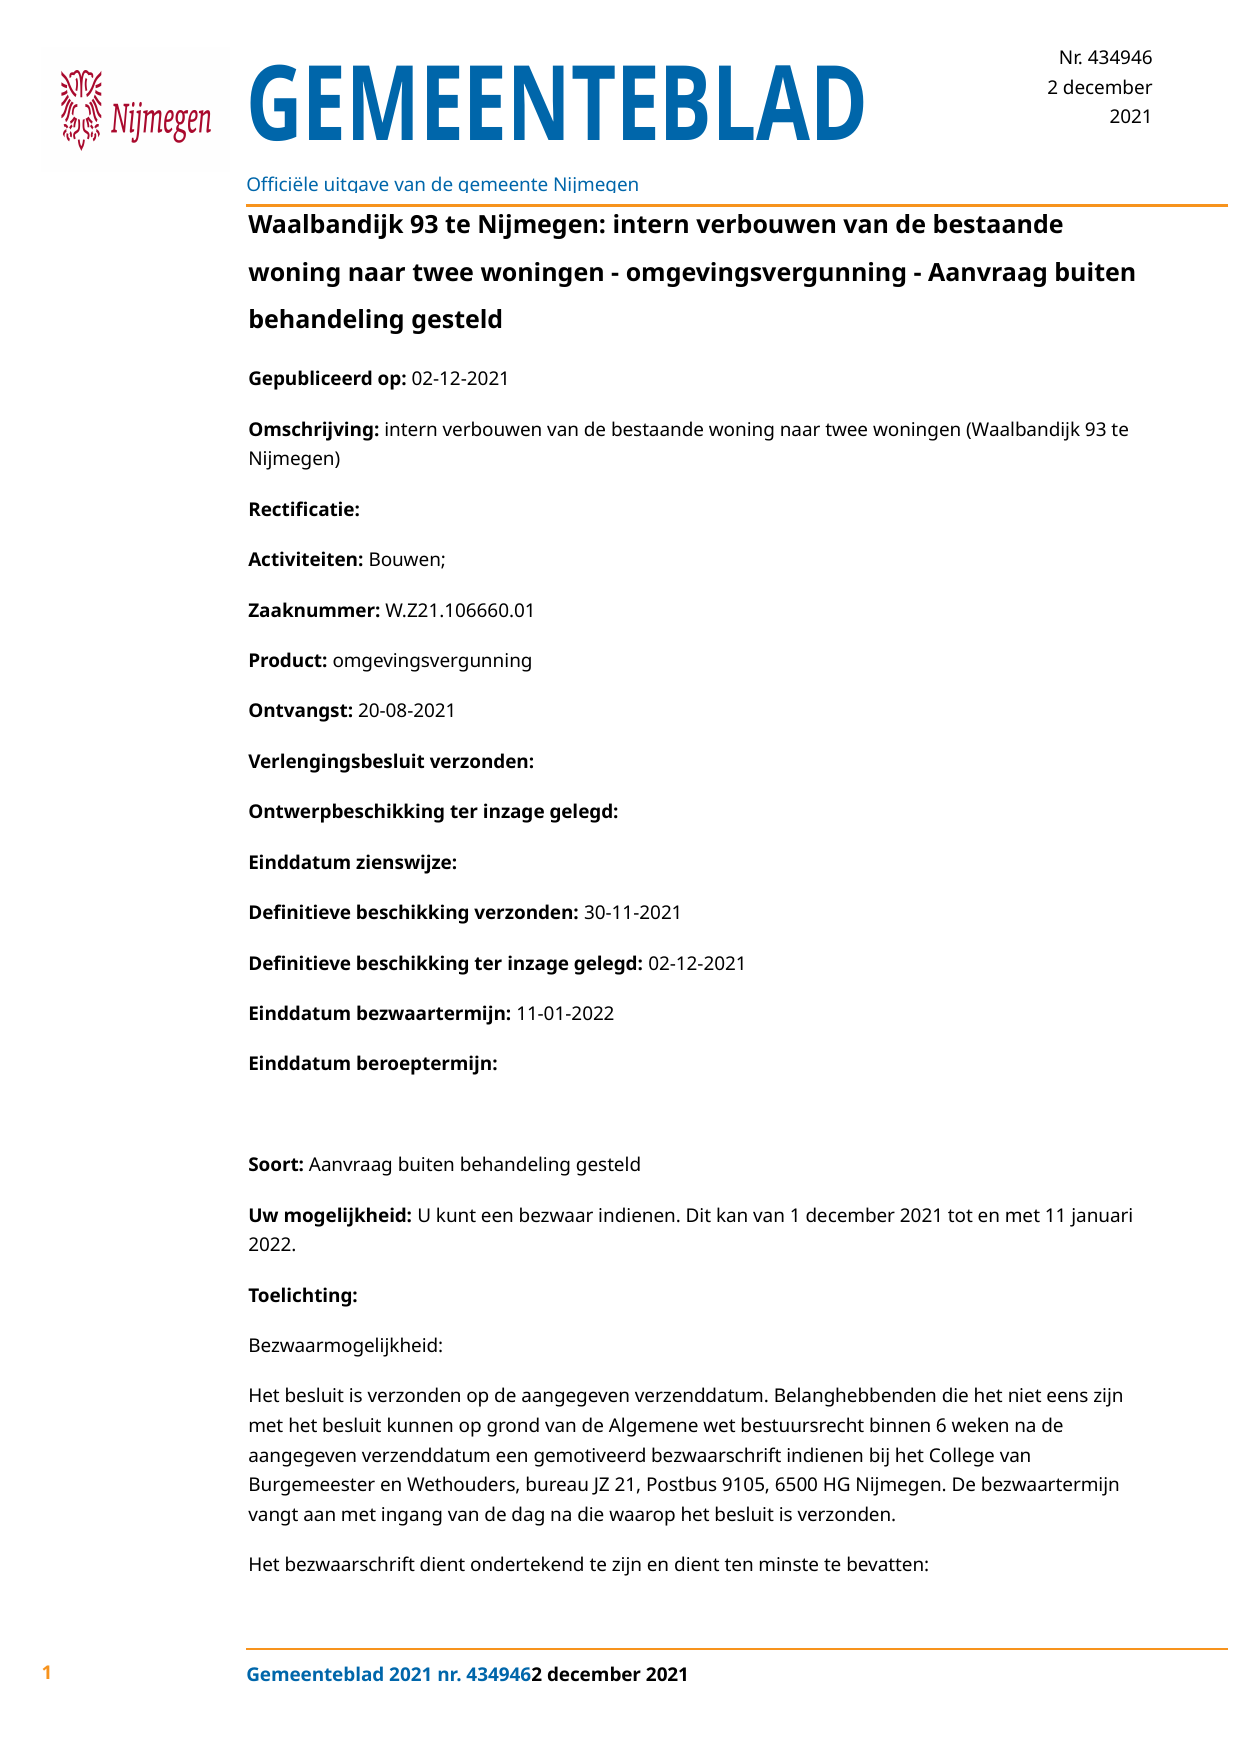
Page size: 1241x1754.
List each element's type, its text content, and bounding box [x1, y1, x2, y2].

text Waalbandijk 93 te Nijmegen: intern verbouwen van de bestaande woning naar twee woningen - omgevingsvergunning - Aanvraag buiten behandeling gesteld [248, 207, 1152, 336]
text Ontwerpbeschikking ter inzage gelegd: [248, 798, 1152, 824]
text Soort: Aanvraag buiten behandeling gesteld [248, 1151, 1152, 1177]
text Toelichting: [248, 1282, 1152, 1307]
text Definitieve beschikking ter inzage gelegd: 02-12-2021 [248, 950, 1152, 975]
text Bezwaarmogelijkheid: [248, 1332, 1152, 1358]
text Het besluit is verzonden op de aangegeven verzenddatum. Belanghebbenden die het niet eens zijn met het besluit kunnen op grond van de Algemene wet bestuursrecht binnen 6 weken na de aangegeven verzenddatum een gemotiveerd bezwaarschrift indienen bij het College van Burgemeester en Wethouders, bureau JZ 21, Postbus 9105, 6500 HG Nijmegen. De bezwaartermijn vangt aan met ingang van de dag na die waarop het besluit is verzonden. [248, 1383, 1152, 1527]
text Verlengingsbesluit verzonden: [248, 748, 1152, 774]
text Einddatum beroeptermijn: [248, 1051, 1152, 1076]
picture [41, 47, 231, 172]
text Ontvangst: 20-08-2021 [248, 698, 1152, 723]
text Gepubliceerd op: 02-12-2021 [248, 366, 1152, 391]
text Rectificatie: [248, 496, 1152, 522]
text Omschrijving: intern verbouwen van de bestaande woning naar twee woningen (Waalbandijk 93 te Nijmegen) [248, 416, 1152, 471]
text Uw mogelijkheid: U kunt een bezwaar indienen. Dit kan van 1 december 2021 tot en met 11 januari 2022. [248, 1202, 1152, 1257]
text Activiteiten: Bouwen; [248, 546, 1152, 572]
text Einddatum zienswijze: [248, 849, 1152, 874]
text Definitieve beschikking verzonden: 30-11-2021 [248, 899, 1152, 925]
text Zaaknummer: W.Z21.106660.01 [248, 597, 1152, 622]
text Het bezwaarschrift dient ondertekend te zijn en dient ten minste te bevatten: [248, 1551, 1152, 1577]
text Einddatum bezwaartermijn: 11-01-2022 [248, 1000, 1152, 1026]
text Product: omgevingsvergunning [248, 647, 1152, 673]
